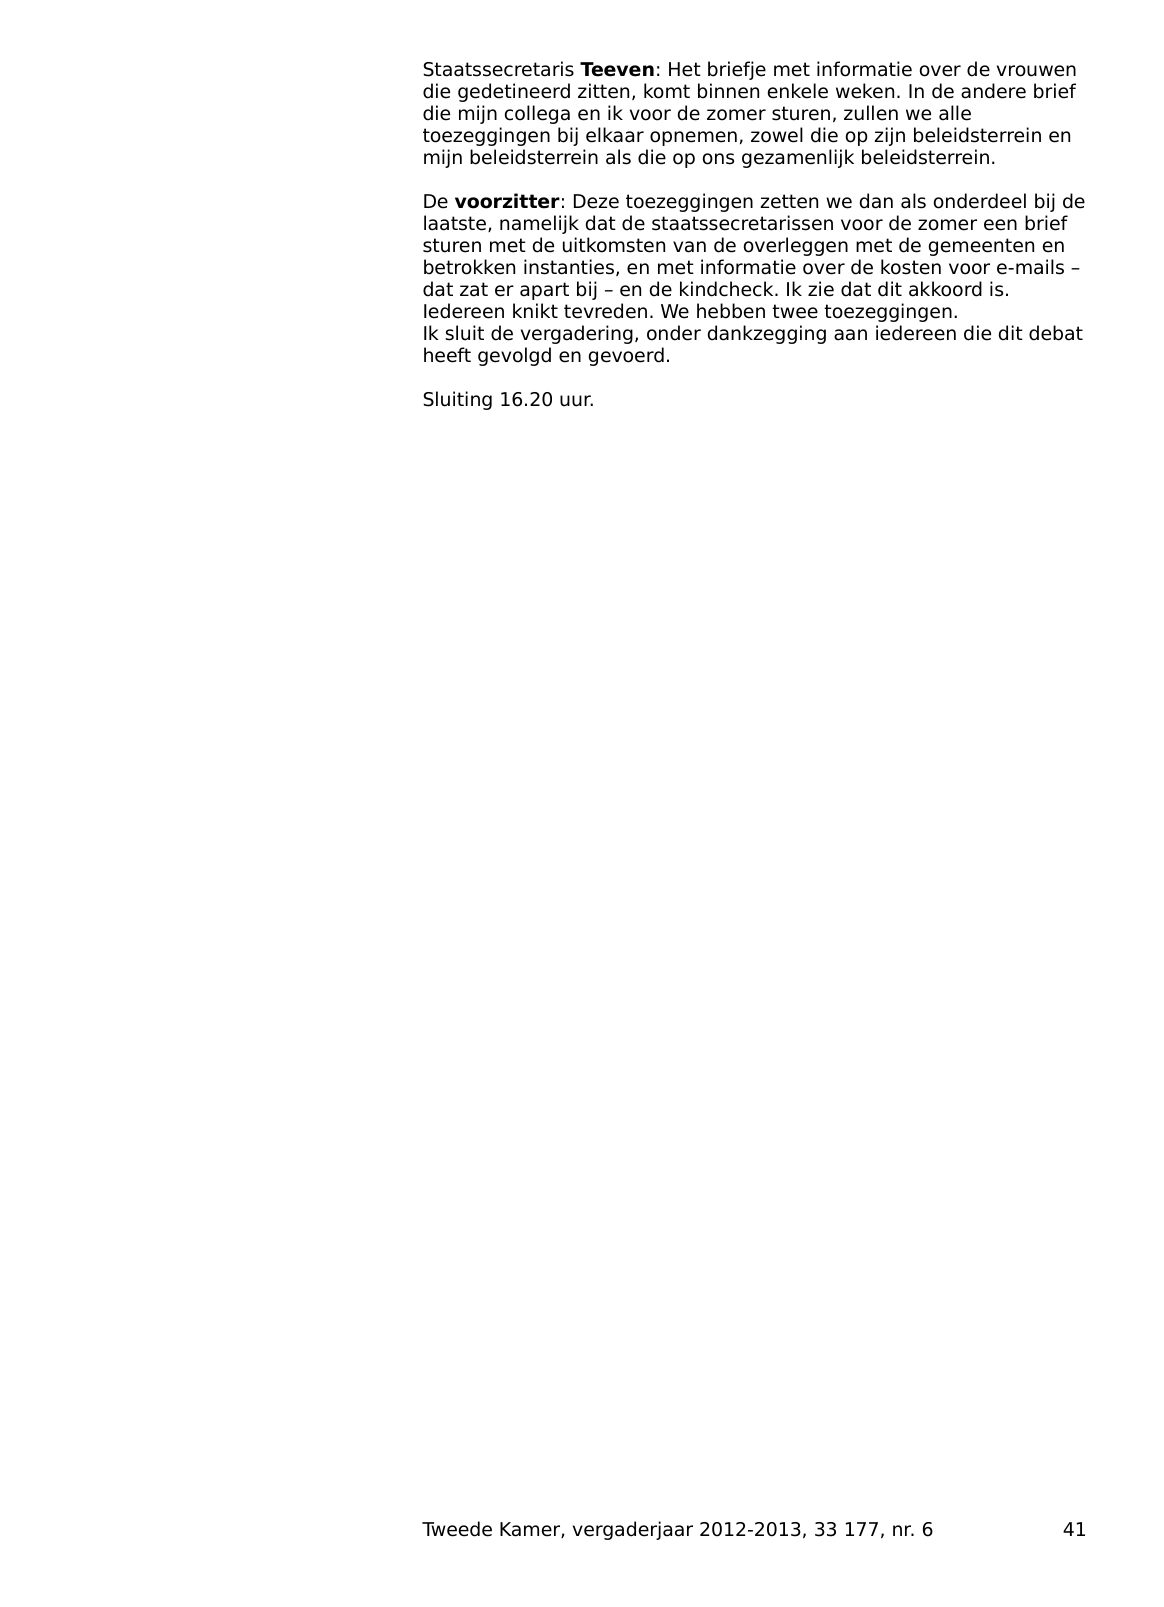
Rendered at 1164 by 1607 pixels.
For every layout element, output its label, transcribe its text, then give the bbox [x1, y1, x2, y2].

text De voorzitter: Deze toezeggingen zetten we dan als onderdeel bij de laatste, namelijk dat de staatssecretarissen voor de zomer een brief sturen met de uitkomsten van de overleggen met de gemeenten en betrokken instanties, en met informatie over de kosten voor e-mails – dat zat er apart bij – en de kindcheck. Ik zie dat dit akkoord is. Iedereen knikt tevreden. We hebben twee toezeggingen. [422, 191, 1087, 323]
text Staatssecretaris Teeven: Het briefje met informatie over de vrouwen die gedetineerd zitten, komt binnen enkele weken. In de andere brief die mijn collega en ik voor de zomer sturen, zullen we alle toezeggingen bij elkaar opnemen, zowel die op zijn beleidsterrein en mijn beleidsterrein als die op ons gezamenlijk beleidsterrein. [422, 59, 1087, 169]
text Sluiting 16.20 uur. [422, 389, 1087, 411]
text Ik sluit de vergadering, onder dankzegging aan iedereen die dit debat heeft gevolgd en gevoerd. [422, 323, 1087, 367]
